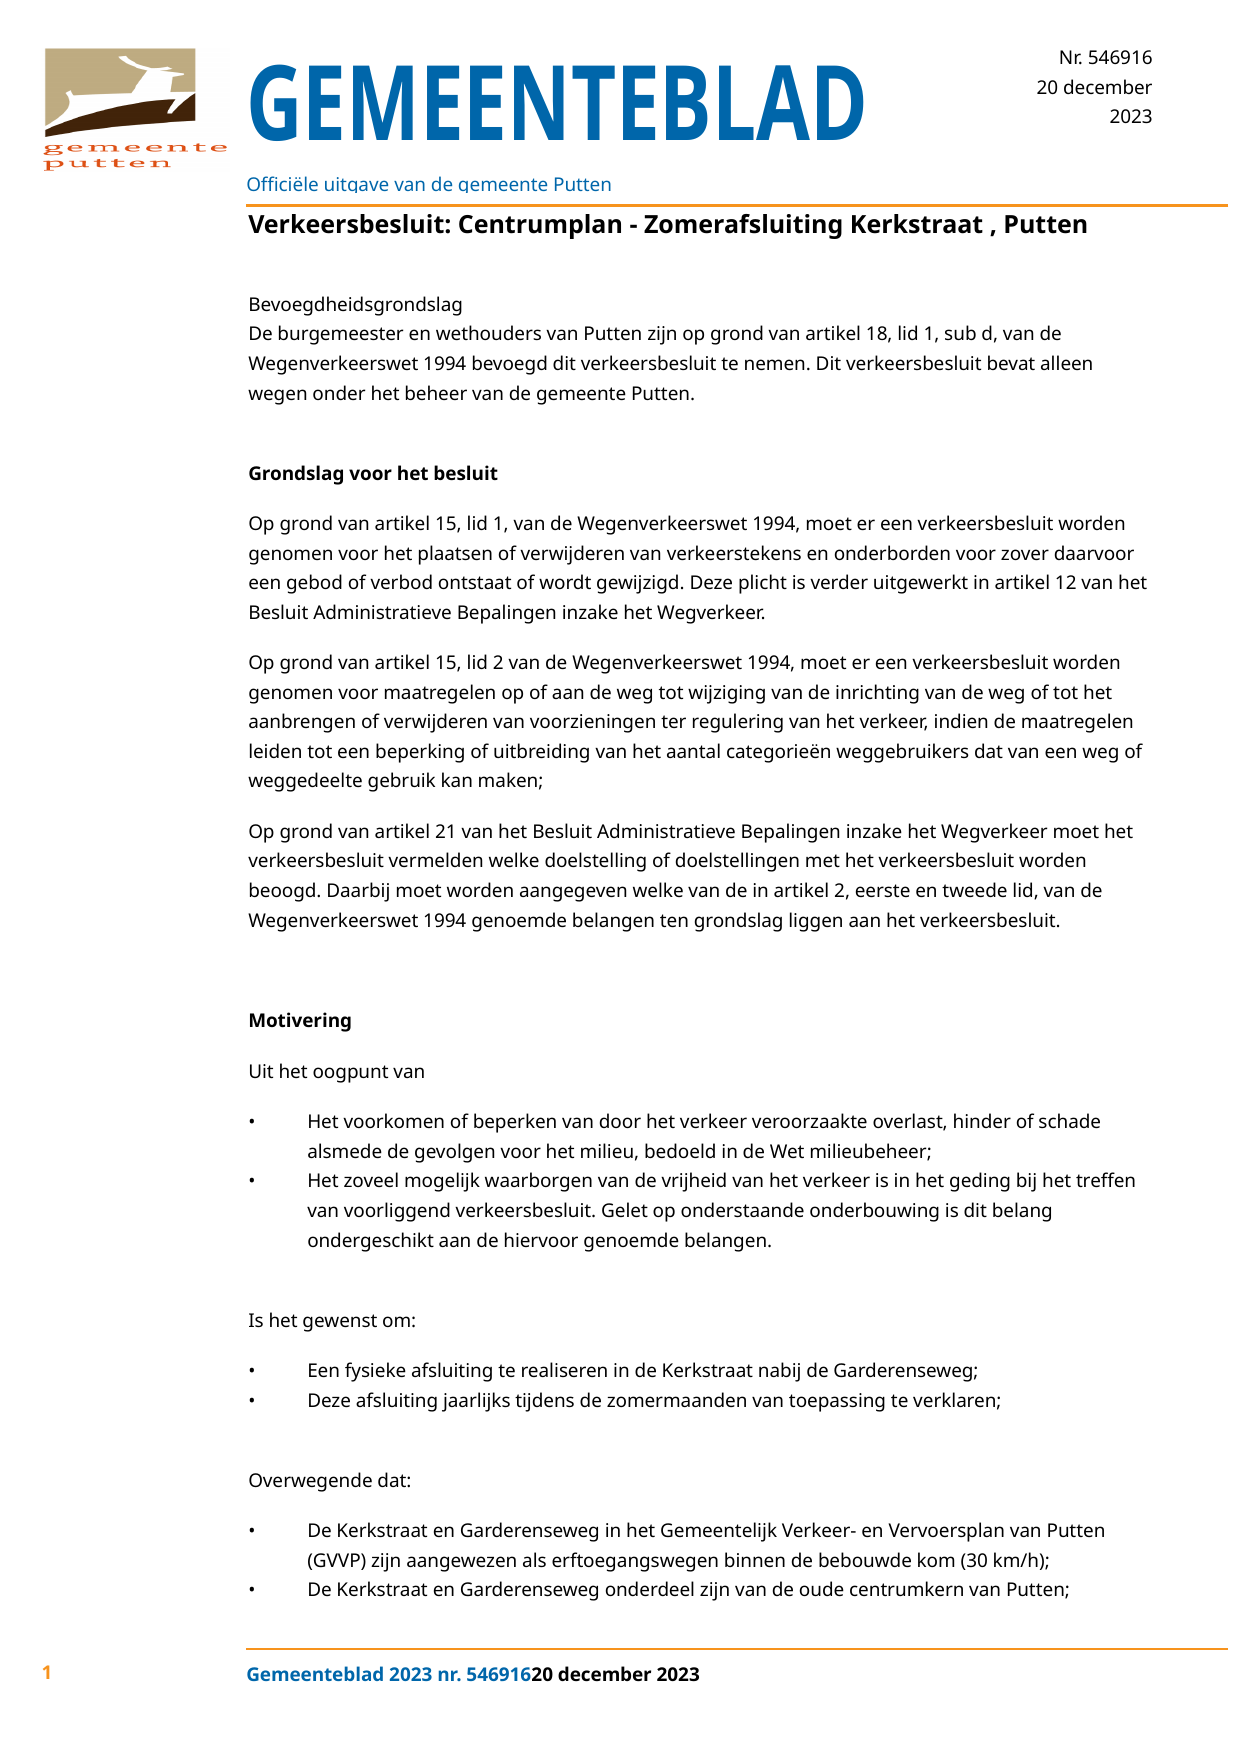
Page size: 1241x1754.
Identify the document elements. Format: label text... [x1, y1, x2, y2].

list Het zoveel mogelijk waarborgen van de vrijheid van het verkeer is in het geding bij het treffen van voorliggend verkeersbesluit. Gelet op onderstaande onderbouwing is dit belang ondergeschikt aan de hiervoor genoemde belangen. [248, 1168, 1152, 1253]
text Overwegende dat: [248, 1467, 1152, 1493]
text Op grond van artikel 21 van het Besluit Administratieve Bepalingen inzake het Wegverkeer moet het verkeersbesluit vermelden welke doelstelling of doelstellingen met het verkeersbesluit worden beoogd. Daarbij moet worden aangegeven welke van de in artikel 2, eerste en tweede lid, van de Wegenverkeerswet 1994 genoemde belangen ten grondslag liggen aan het verkeersbesluit. [248, 818, 1152, 933]
text Verkeersbesluit: Centrumplan - Zomerafsluiting Kerkstraat , Putten [248, 207, 1152, 241]
text Motivering [248, 1008, 1152, 1033]
list Het voorkomen of beperken van door het verkeer veroorzaakte overlast, hinder of schade alsmede de gevolgen voor het milieu, bedoeld in de Wet milieubeheer; [248, 1108, 1152, 1164]
text Uit het oogpunt van [248, 1058, 1152, 1084]
list Deze afsluiting jaarlijks tijdens de zomermaanden van toepassing te verklaren; [248, 1387, 1152, 1413]
list Een fysieke afsluiting te realiseren in de Kerkstraat nabij de Garderenseweg; [248, 1357, 1152, 1383]
list De Kerkstraat en Garderenseweg in het Gemeentelijk Verkeer- en Vervoersplan van Putten (GVVP) zijn aangewezen als erftoegangswegen binnen de bebouwde kom (30 km/h); [248, 1517, 1152, 1573]
text De burgemeester en wethouders van Putten zijn op grond van artikel 18, lid 1, sub d, van de Wegenverkeerswet 1994 bevoegd dit verkeersbesluit te nemen. Dit verkeersbesluit bevat alleen wegen onder het beheer van de gemeente Putten. [248, 321, 1152, 406]
text Is het gewenst om: [248, 1307, 1152, 1333]
picture [41, 47, 231, 172]
text Bevoegdheidsgrondslag [248, 291, 1152, 317]
list De Kerkstraat en Garderenseweg onderdeel zijn van de oude centrumkern van Putten; [248, 1576, 1152, 1602]
text Grondslag voor het besluit [248, 460, 1152, 486]
text Op grond van artikel 15, lid 1, van de Wegenverkeerswet 1994, moet er een verkeersbesluit worden genomen voor het plaatsen of verwijderen van verkeerstekens en onderborden voor zover daarvoor een gebod of verbod ontstaat of wordt gewijzigd. Deze plicht is verder uitgewerkt in artikel 12 van het Besluit Administratieve Bepalingen inzake het Wegverkeer. [248, 510, 1152, 625]
text Op grond van artikel 15, lid 2 van de Wegenverkeerswet 1994, moet er een verkeersbesluit worden genomen voor maatregelen op of aan de weg tot wijziging van de inrichting van de weg of tot het aanbrengen of verwijderen van voorzieningen ter regulering van het verkeer, indien de maatregelen leiden tot een beperking of uitbreiding van het aantal categorieën weggebruikers dat van een weg of weggedeelte gebruik kan maken; [248, 649, 1152, 793]
